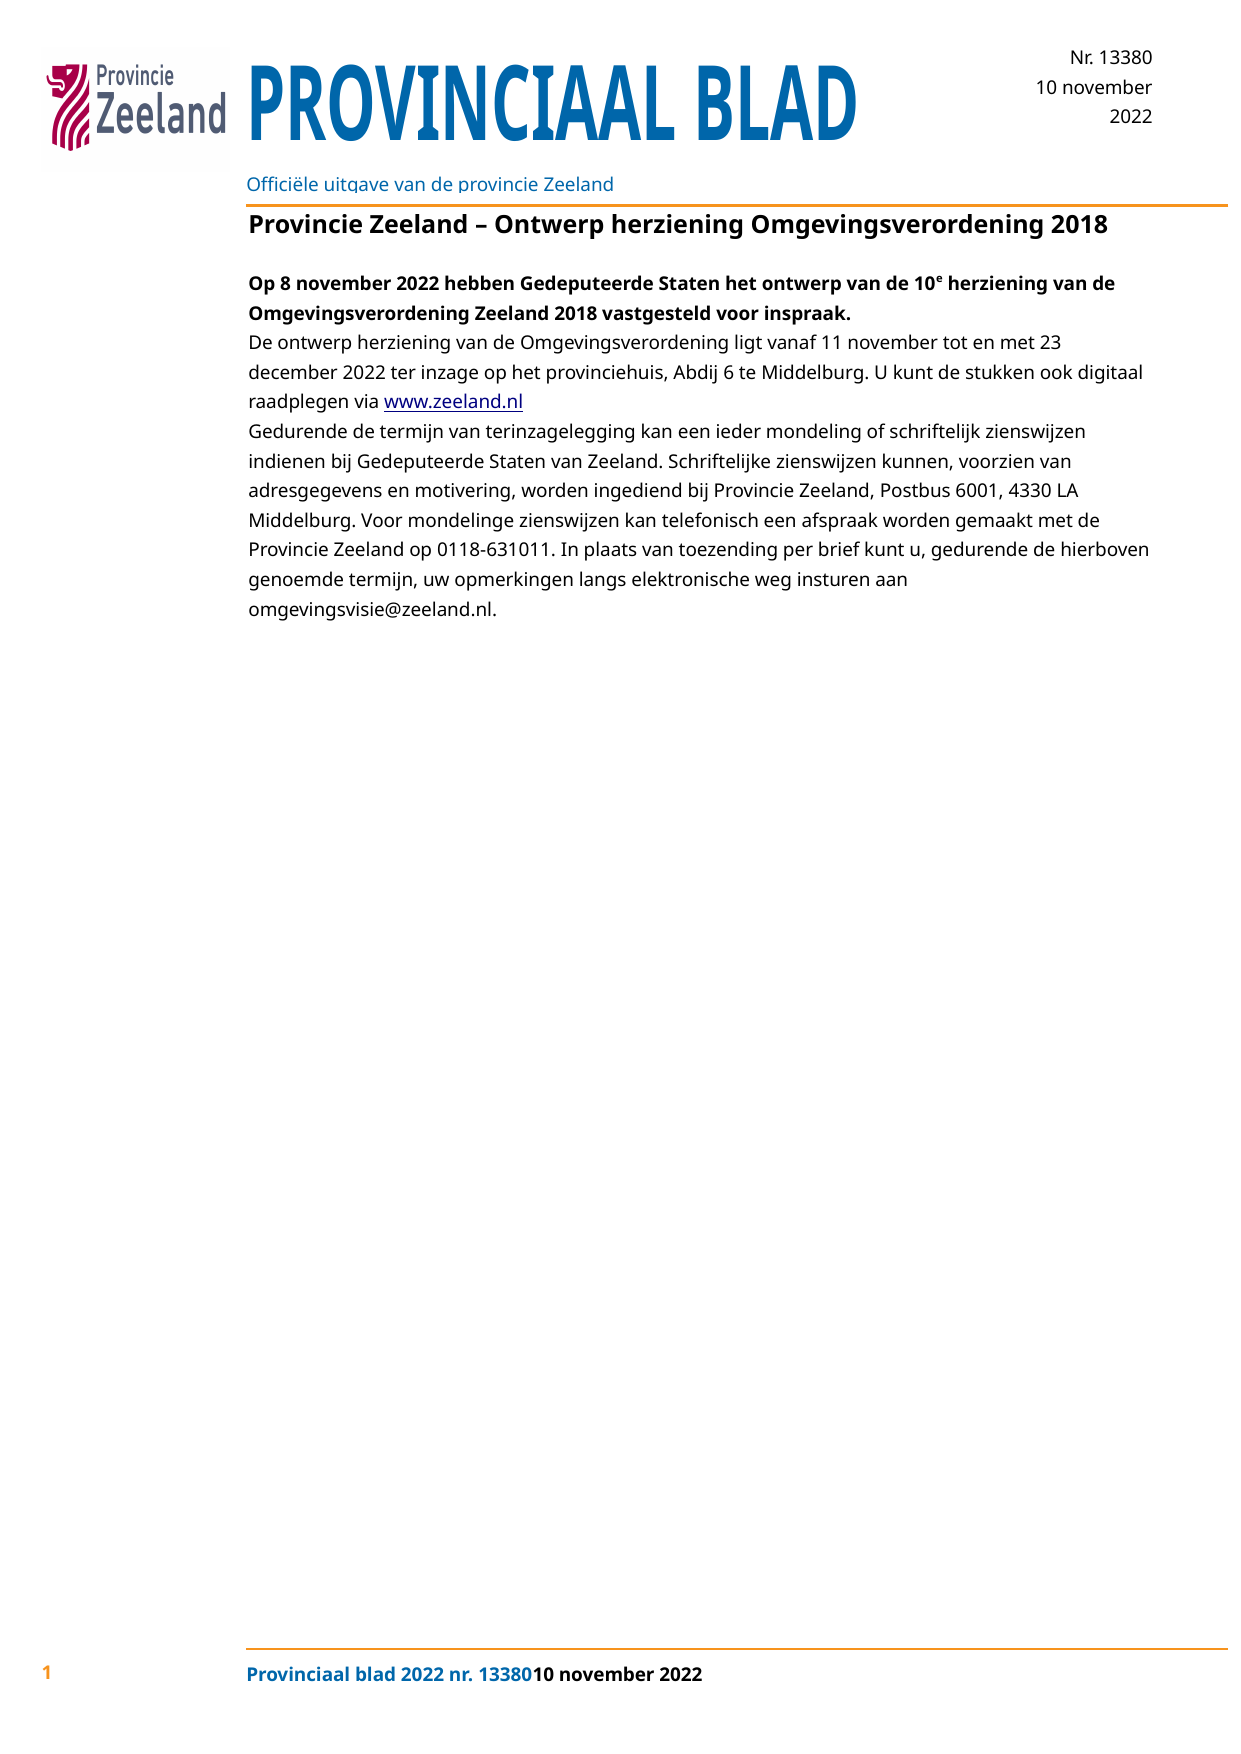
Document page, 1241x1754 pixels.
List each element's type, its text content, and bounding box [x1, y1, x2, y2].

text Provincie Zeeland – Ontwerp herziening Omgevingsverordening 2018 [248, 207, 1152, 241]
picture [41, 47, 231, 172]
text De ontwerp herziening van de Omgevingsverordening ligt vanaf 11 november tot en met 23 december 2022 ter inzage op het provinciehuis, Abdij 6 te Middelburg. U kunt de stukken ook digitaal raadplegen via www.zeeland.nl [248, 329, 1152, 414]
text Gedurende de termijn van terinzagelegging kan een ieder mondeling of schriftelijk zienswijzen indienen bij Gedeputeerde Staten van Zeeland. Schriftelijke zienswijzen kunnen, voorzien van adresgegevens en motivering, worden ingediend bij Provincie Zeeland, Postbus 6001, 4330 LA Middelburg. Voor mondelinge zienswijzen kan telefonisch een afspraak worden gemaakt met de Provincie Zeeland op 0118-631011. In plaats van toezending per brief kunt u, gedurende de hierboven genoemde termijn, uw opmerkingen langs elektronische weg insturen aan omgevingsvisie@zeeland.nl. [248, 418, 1152, 621]
text Op 8 november 2022 hebben Gedeputeerde Staten het ontwerp van de 10e herziening van de Omgevingsverordening Zeeland 2018 vastgesteld voor inspraak. [248, 270, 1152, 326]
